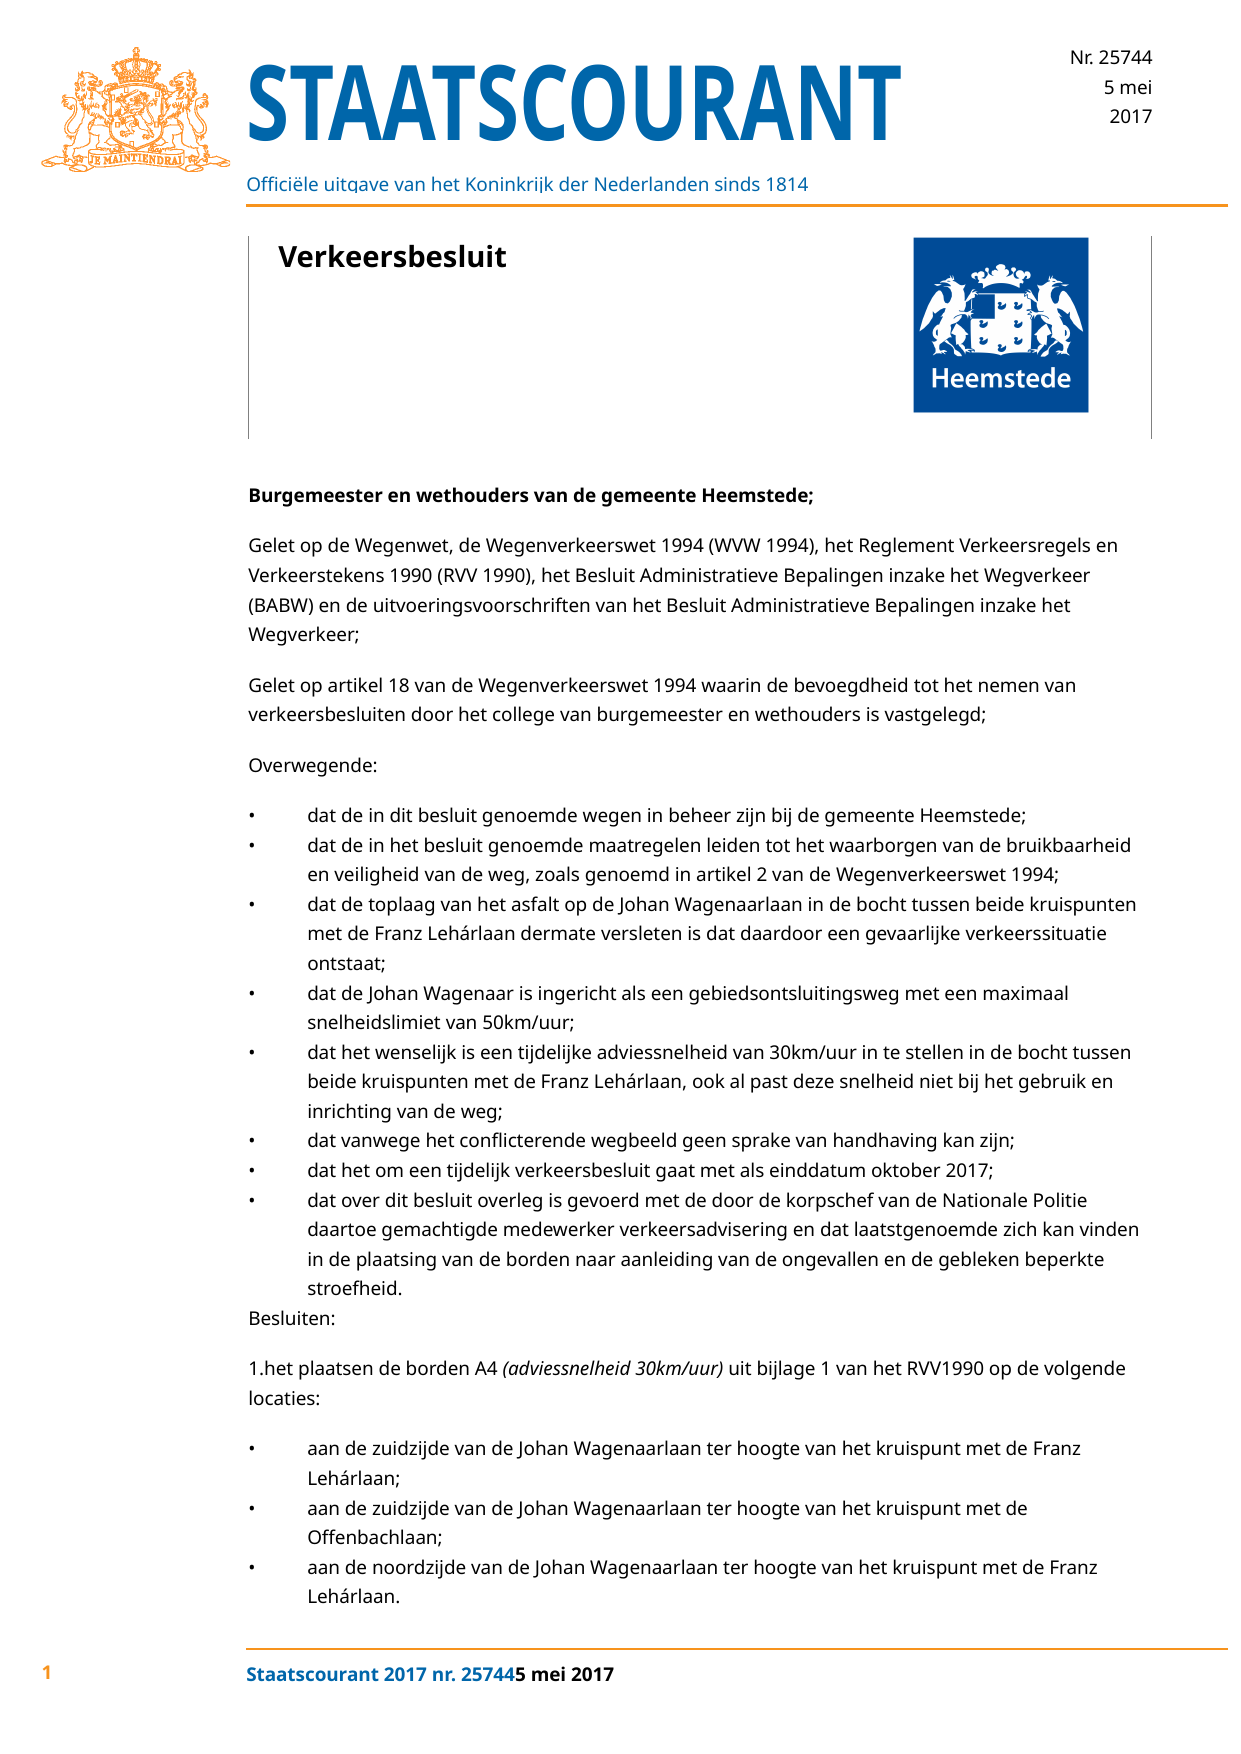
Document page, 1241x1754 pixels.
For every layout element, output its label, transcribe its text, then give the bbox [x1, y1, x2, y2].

list dat de in dit besluit genoemde wegen in beheer zijn bij de gemeente Heemstede; [248, 802, 1152, 828]
list dat het wenselijk is een tijdelijke adviessnelheid van 30km/uur in te stellen in de bocht tussen beide kruispunten met de Franz Lehárlaan, ook al past deze snelheid niet bij het gebruik en inrichting van de weg; [248, 1039, 1152, 1124]
text 1.het plaatsen de borden A4 (adviessnelheid 30km/uur) uit bijlage 1 van het RVV1990 op de volgende locaties: [248, 1356, 1152, 1411]
text Overwegende: [248, 752, 1152, 778]
text Gelet op artikel 18 van de Wegenverkeerswet 1994 waarin de bevoegdheid tot het nemen van verkeersbesluiten door het college van burgemeester en wethouders is vastgelegd; [248, 672, 1152, 727]
table_header Verkeersbesluit [249, 236, 850, 439]
list aan de noordzijde van de Johan Wagenaarlaan ter hoogte van het kruispunt met de Franz Lehárlaan. [248, 1554, 1152, 1609]
list aan de zuidzijde van de Johan Wagenaarlaan ter hoogte van het kruispunt met de Franz Lehárlaan; [248, 1436, 1152, 1491]
text Burgemeester en wethouders van de gemeente Heemstede; [248, 482, 1152, 508]
table_header [1090, 236, 1151, 413]
text Besluiten: [248, 1305, 1152, 1331]
list dat de toplaag van het asfalt op de Johan Wagenaarlaan in de bocht tussen beide kruispunten met de Franz Lehárlaan dermate versleten is dat daardoor een gevaarlijke verkeerssituatie ontstaat; [248, 891, 1152, 976]
list aan de zuidzijde van de Johan Wagenaarlaan ter hoogte van het kruispunt met de Offenbachlaan; [248, 1495, 1152, 1550]
list dat het om een tijdelijk verkeersbesluit gaat met als einddatum oktober 2017; [248, 1157, 1152, 1183]
list dat de Johan Wagenaar is ingericht als een gebiedsontsluitingsweg met een maximaal snelheidslimiet van 50km/uur; [248, 980, 1152, 1035]
list dat de in het besluit genoemde maatregelen leiden tot het waarborgen van de bruikbaarheid en veiligheid van de weg, zoals genoemd in artikel 2 van de Wegenverkeerswet 1994; [248, 832, 1152, 887]
picture [912, 236, 1090, 414]
picture [41, 47, 231, 172]
list dat over dit besluit overleg is gevoerd met de door de korpschef van de Nationale Politie daartoe gemachtigde medewerker verkeersadvisering en dat laatstgenoemde zich kan vinden in de plaatsing van de borden naar aanleiding van de ongevallen en de gebleken beperkte stroefheid. [248, 1187, 1152, 1301]
table_header [850, 414, 1151, 439]
text Gelet op de Wegenwet, de Wegenverkeerswet 1994 (WVW 1994), het Reglement Verkeersregels en Verkeerstekens 1990 (RVV 1990), het Besluit Administratieve Bepalingen inzake het Wegverkeer (BABW) en de uitvoeringsvoorschriften van het Besluit Administratieve Bepalingen inzake het Wegverkeer; [248, 533, 1152, 647]
list dat vanwege het conflicterende wegbeeld geen sprake van handhaving kan zijn; [248, 1128, 1152, 1153]
table_header [850, 236, 912, 413]
